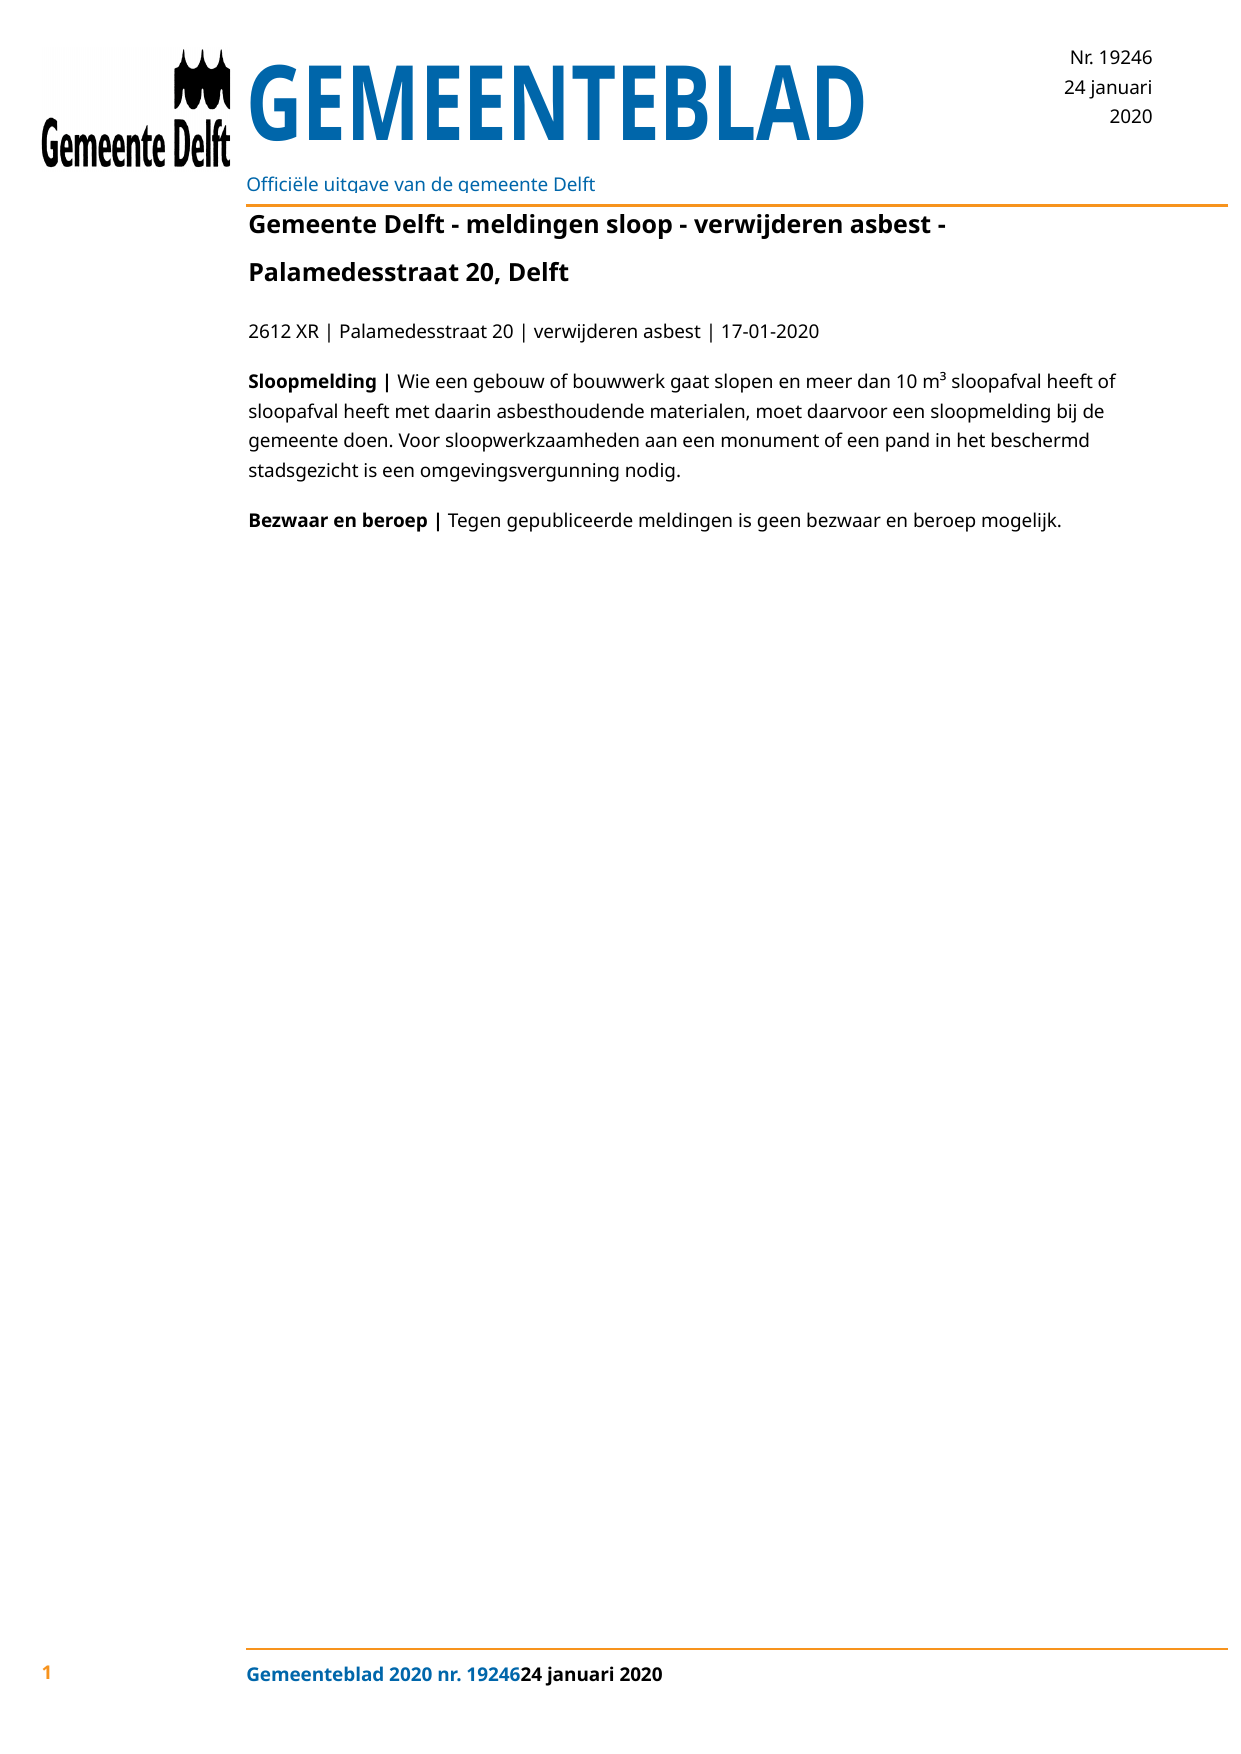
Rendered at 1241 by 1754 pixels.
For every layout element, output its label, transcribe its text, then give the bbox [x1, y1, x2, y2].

text Gemeente Delft - meldingen sloop - verwijderen asbest - Palamedesstraat 20, Delft [248, 207, 1152, 288]
text Bezwaar en beroep | Tegen gepubliceerde meldingen is geen bezwaar en beroep mogelijk. [248, 507, 1152, 533]
text 2612 XR | Palamedesstraat 20 | verwijderen asbest | 17-01-2020 [248, 318, 1152, 344]
picture [41, 47, 231, 172]
text Sloopmelding | Wie een gebouw of bouwwerk gaat slopen en meer dan 10 m³ sloopafval heeft of sloopafval heeft met daarin asbesthoudende materialen, moet daarvoor een sloopmelding bij de gemeente doen. Voor sloopwerkzaamheden aan een monument of een pand in het beschermd stadsgezicht is een omgevingsvergunning nodig. [248, 368, 1152, 483]
